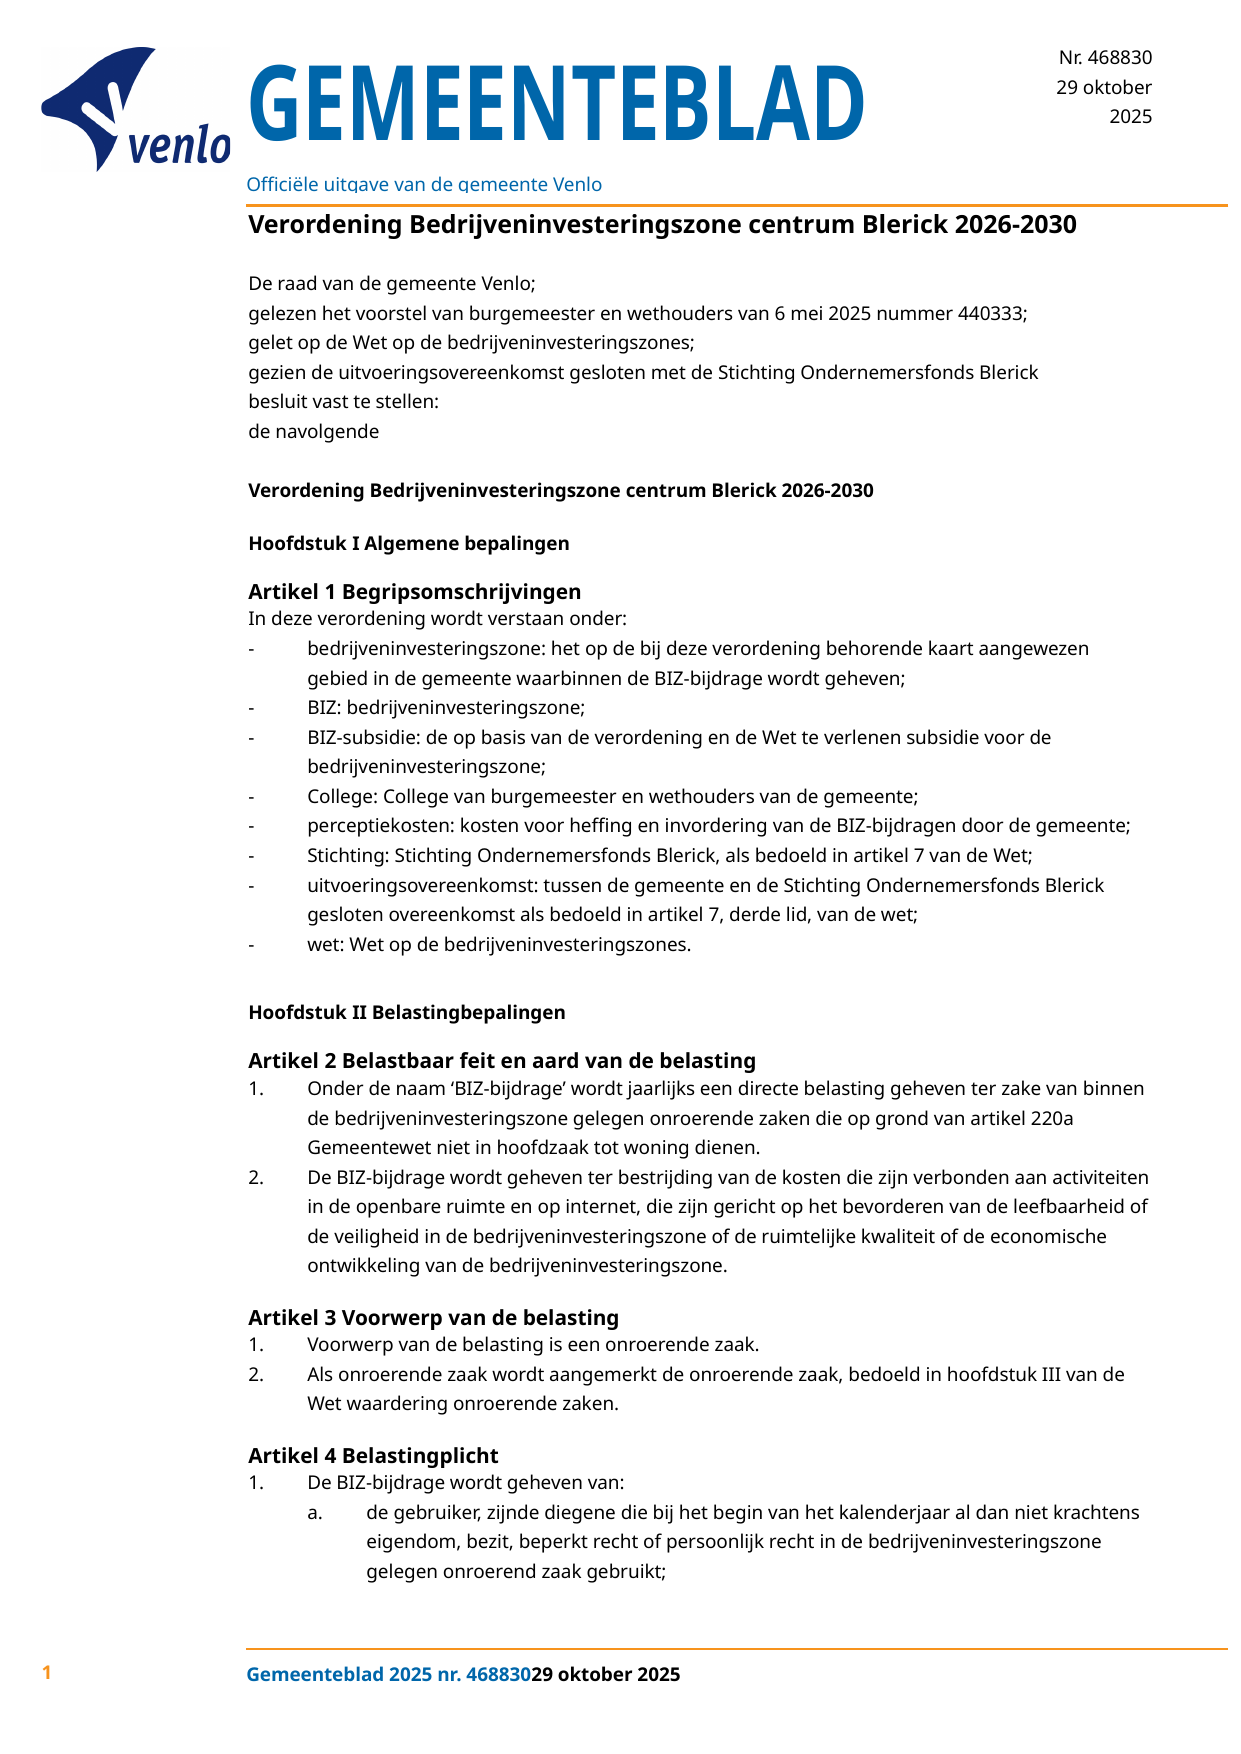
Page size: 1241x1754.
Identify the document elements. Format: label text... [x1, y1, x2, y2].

list Onder de naam ‘BIZ-bijdrage’ wordt jaarlijks een directe belasting geheven ter zake van binnen de bedrijveninvesteringszone gelegen onroerende zaken die op grond van artikel 220a Gemeentewet niet in hoofdzaak tot woning dienen. [248, 1075, 1152, 1160]
list bedrijveninvesteringszone: het op de bij deze verordening behorende kaart aangewezen gebied in de gemeente waarbinnen de BIZ-bijdrage wordt geheven; [248, 635, 1152, 690]
text de navolgende [248, 418, 1152, 444]
list de gebruiker, zijnde diegene die bij het begin van het kalenderjaar al dan niet krachtens eigendom, bezit, beperkt recht of persoonlijk recht in de bedrijveninvesteringszone gelegen onroerend zaak gebruikt; [307, 1499, 1152, 1584]
text besluit vast te stellen: [248, 389, 1152, 414]
text Artikel 4 Belastingplicht [248, 1441, 1152, 1469]
text De raad van de gemeente Venlo; [248, 270, 1152, 296]
text Verordening Bedrijveninvesteringszone centrum Blerick 2026-2030 [248, 207, 1152, 241]
list College: College van burgemeester en wethouders van de gemeente; [248, 783, 1152, 809]
list wet: Wet op de bedrijveninvesteringszones. [248, 931, 1152, 957]
list Voorwerp van de belasting is een onroerende zaak. [248, 1331, 1152, 1357]
list BIZ-subsidie: de op basis van de verordening en de Wet te verlenen subsidie voor de bedrijveninvesteringszone; [248, 724, 1152, 779]
list uitvoeringsovereenkomst: tussen de gemeente en de Stichting Ondernemersfonds Blerick gesloten overeenkomst als bedoeld in artikel 7, derde lid, van de wet; [248, 872, 1152, 927]
list Als onroerende zaak wordt aangemerkt de onroerende zaak, bedoeld in hoofdstuk III van de Wet waardering onroerende zaken. [248, 1361, 1152, 1416]
text gelet op de Wet op de bedrijveninvesteringszones; [248, 329, 1152, 355]
list BIZ: bedrijveninvesteringszone; [248, 694, 1152, 720]
text Artikel 1 Begripsomschrijvingen [248, 577, 1152, 606]
list Stichting: Stichting Ondernemersfonds Blerick, als bedoeld in artikel 7 van de Wet; [248, 842, 1152, 868]
text Verordening Bedrijveninvesteringszone centrum Blerick 2026-2030 [248, 477, 1152, 503]
text Hoofdstuk I Algemene bepalingen [248, 528, 1152, 556]
text gelezen het voorstel van burgemeester en wethouders van 6 mei 2025 nummer 440333; [248, 300, 1152, 326]
text In deze verordening wordt verstaan onder: [248, 606, 1152, 631]
list perceptiekosten: kosten voor heffing en invordering van de BIZ-bijdragen door de gemeente; [248, 813, 1152, 838]
text Hoofdstuk II Belastingbepalingen [248, 997, 1152, 1026]
text gezien de uitvoeringsovereenkomst gesloten met de Stichting Ondernemersfonds Blerick [248, 359, 1152, 385]
picture [41, 47, 231, 172]
text Artikel 2 Belastbaar feit en aard van de belasting [248, 1047, 1152, 1075]
list De BIZ-bijdrage wordt geheven van: [248, 1469, 1152, 1495]
list De BIZ-bijdrage wordt geheven ter bestrijding van de kosten die zijn verbonden aan activiteiten in de openbare ruimte en op internet, die zijn gericht op het bevorderen van de leefbaarheid of de veiligheid in de bedrijveninvesteringszone of de ruimtelijke kwaliteit of de economische ontwikkeling van de bedrijveninvesteringszone. [248, 1164, 1152, 1278]
text Artikel 3 Voorwerp van de belasting [248, 1303, 1152, 1331]
